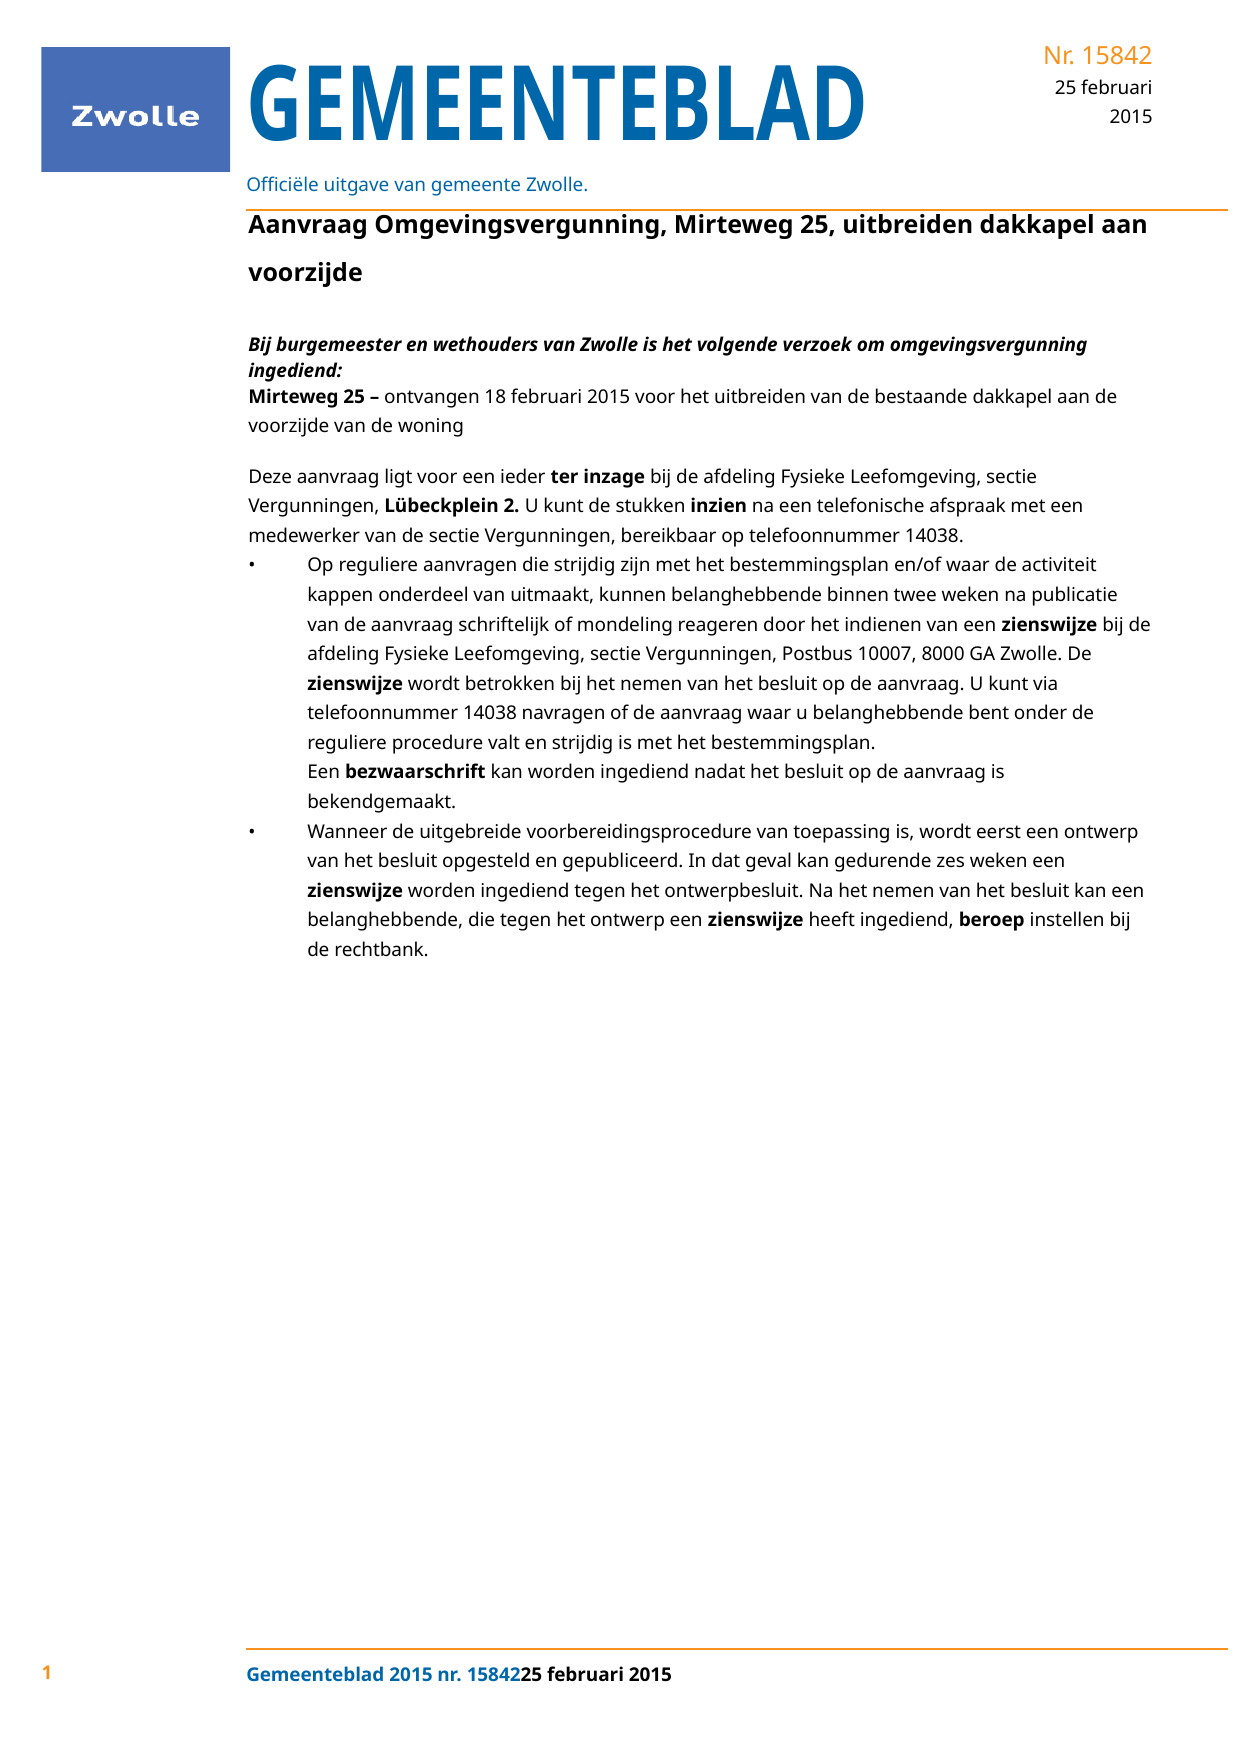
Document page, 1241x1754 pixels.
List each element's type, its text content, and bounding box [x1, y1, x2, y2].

list Een bezwaarschrift kan worden ingediend nadat het besluit op de aanvraag is bekendgemaakt. [248, 759, 1152, 814]
text Mirteweg 25 – ontvangen 18 februari 2015 voor het uitbreiden van de bestaande dakkapel aan de voorzijde van de woning [248, 383, 1152, 438]
list Wanneer de uitgebreide voorbereidingsprocedure van toepassing is, wordt eerst een ontwerp van het besluit opgesteld en gepubliceerd. In dat geval kan gedurende zes weken een zienswijze worden ingediend tegen het ontwerpbesluit. Na het nemen van het besluit kan een belanghebbende, die tegen het ontwerp een zienswijze heeft ingediend, beroep instellen bij de rechtbank. [248, 818, 1152, 962]
text Deze aanvraag ligt voor een ieder ter inzage bij de afdeling Fysieke Leefomgeving, sectie Vergunningen, Lübeckplein 2. U kunt de stukken inzien na een telefonische afspraak met een medewerker van de sectie Vergunningen, bereikbaar op telefoonnummer 14038. [248, 463, 1152, 548]
text Aanvraag Omgevingsvergunning, Mirteweg 25, uitbreiden dakkapel aan voorzijde [248, 211, 1152, 288]
text Bij burgemeester en wethouders van Zwolle is het volgende verzoek om omgevingsvergunning ingediend: [248, 331, 1152, 383]
list Op reguliere aanvragen die strijdig zijn met het bestemmingsplan en/of waar de activiteit kappen onderdeel van uitmaakt, kunnen belanghebbende binnen twee weken na publicatie van de aanvraag schriftelijk of mondeling reageren door het indienen van een zienswijze bij de afdeling Fysieke Leefomgeving, sectie Vergunningen, Postbus 10007, 8000 GA Zwolle. De zienswijze wordt betrokken bij het nemen van het besluit op de aanvraag. U kunt via telefoonnummer 14038 navragen of de aanvraag waar u belanghebbende bent onder de reguliere procedure valt en strijdig is met het bestemmingsplan. [248, 552, 1152, 755]
picture [41, 47, 231, 172]
